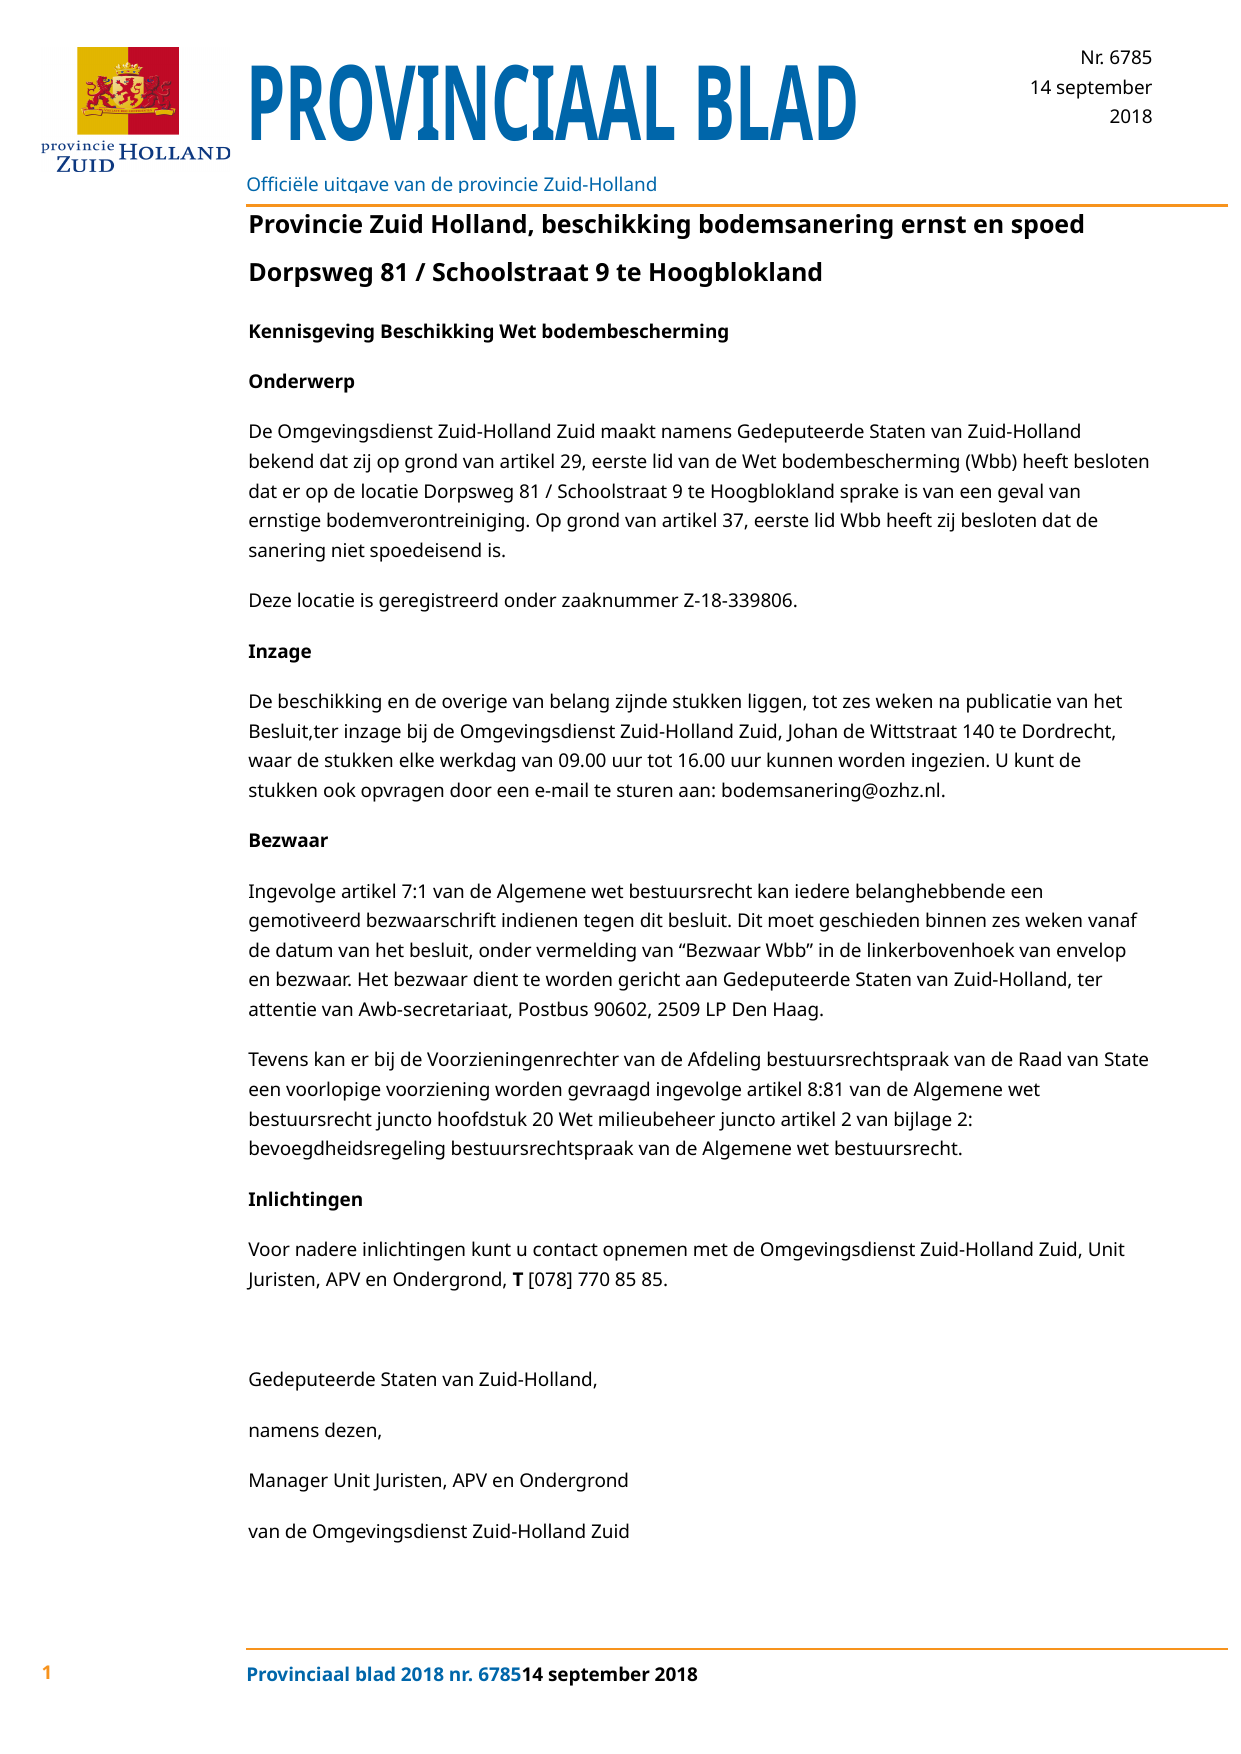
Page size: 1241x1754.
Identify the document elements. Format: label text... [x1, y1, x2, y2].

text Bezwaar [248, 827, 1152, 853]
text Deze locatie is geregistreerd onder zaaknummer Z-18-339806. [248, 587, 1152, 613]
text Voor nadere inlichtingen kunt u contact opnemen met de Omgevingsdienst Zuid-Holland Zuid, Unit Juristen, APV en Ondergrond, T [078] 770 85 85. [248, 1236, 1152, 1292]
text namens dezen, [248, 1417, 1152, 1443]
text Tevens kan er bij de Voorzieningenrechter van de Afdeling bestuursrechtspraak van de Raad van State een voorlopige voorziening worden gevraagd ingevolge artikel 8:81 van de Algemene wet bestuursrecht juncto hoofdstuk 20 Wet milieubeheer juncto artikel 2 van bijlage 2: bevoegdheidsregeling bestuursrechtspraak van de Algemene wet bestuursrecht. [248, 1047, 1152, 1161]
text Inzage [248, 638, 1152, 664]
text De Omgevingsdienst Zuid-Holland Zuid maakt namens Gedeputeerde Staten van Zuid-Holland bekend dat zij op grond van artikel 29, eerste lid van de Wet bodembescherming (Wbb) heeft besloten dat er op de locatie Dorpsweg 81 / Schoolstraat 9 te Hoogblokland sprake is van een geval van ernstige bodemverontreiniging. Op grond van artikel 37, eerste lid Wbb heeft zij besloten dat de sanering niet spoedeisend is. [248, 419, 1152, 563]
text Gedeputeerde Staten van Zuid-Holland, [248, 1367, 1152, 1392]
text van de Omgevingsdienst Zuid-Holland Zuid [248, 1518, 1152, 1544]
text Manager Unit Juristen, APV en Ondergrond [248, 1467, 1152, 1493]
text Provincie Zuid Holland, beschikking bodemsanering ernst en spoed Dorpsweg 81 / Schoolstraat 9 te Hoogblokland [248, 207, 1152, 288]
text Onderwerp [248, 368, 1152, 394]
text Inlichtingen [248, 1186, 1152, 1212]
picture [41, 47, 231, 172]
text Kennisgeving Beschikking Wet bodembescherming [248, 318, 1152, 344]
text Ingevolge artikel 7:1 van de Algemene wet bestuursrecht kan iedere belanghebbende een gemotiveerd bezwaarschrift indienen tegen dit besluit. Dit moet geschieden binnen zes weken vanaf de datum van het besluit, onder vermelding van “Bezwaar Wbb” in de linkerbovenhoek van envelop en bezwaar. Het bezwaar dient te worden gericht aan Gedeputeerde Staten van Zuid-Holland, ter attentie van Awb-secretariaat, Postbus 90602, 2509 LP Den Haag. [248, 878, 1152, 1022]
text De beschikking en de overige van belang zijnde stukken liggen, tot zes weken na publicatie van het Besluit,ter inzage bij de Omgevingsdienst Zuid-Holland Zuid, Johan de Wittstraat 140 te Dordrecht, waar de stukken elke werkdag van 09.00 uur tot 16.00 uur kunnen worden ingezien. U kunt de stukken ook opvragen door een e-mail te sturen aan: bodemsanering@ozhz.nl. [248, 688, 1152, 803]
